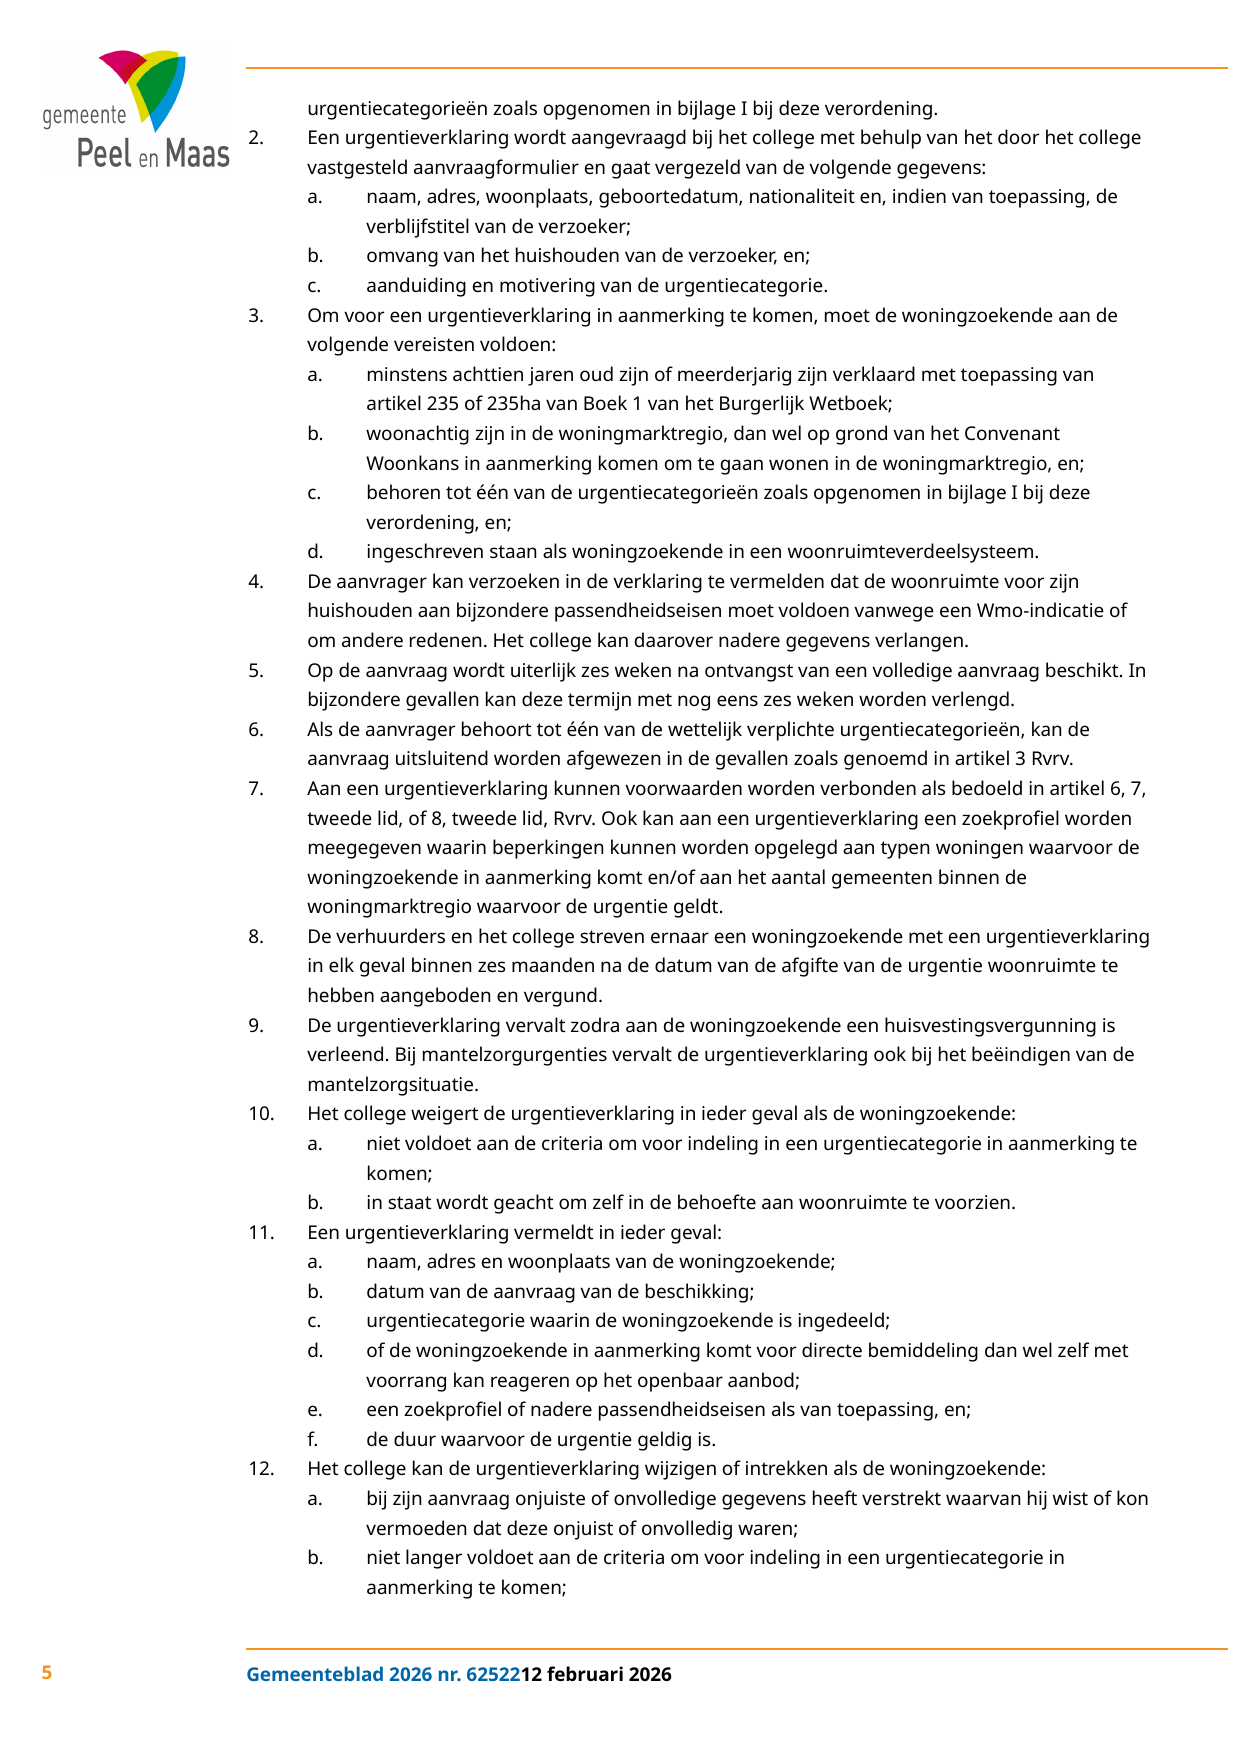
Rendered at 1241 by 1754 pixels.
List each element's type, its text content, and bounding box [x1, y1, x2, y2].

list minstens achttien jaren oud zijn of meerderjarig zijn verklaard met toepassing van artikel 235 of 235ha van Boek 1 van het Burgerlijk Wetboek; [307, 361, 1152, 416]
list woonachtig zijn in de woningmarktregio, dan wel op grond van het Convenant Woonkans in aanmerking komen om te gaan wonen in de woningmarktregio, en; [307, 420, 1152, 476]
list niet voldoet aan de criteria om voor indeling in een urgentiecategorie in aanmerking te komen; [307, 1130, 1152, 1186]
list Om voor een urgentieverklaring in aanmerking te komen, moet de woningzoekende aan de volgende vereisten voldoen: [248, 302, 1152, 357]
list aanduiding en motivering van de urgentiecategorie. [307, 272, 1152, 298]
list of de woningzoekende in aanmerking komt voor directe bemiddeling dan wel zelf met voorrang kan reageren op het openbaar aanbod; [307, 1337, 1152, 1393]
list omvang van het huishouden van de verzoeker, en; [307, 243, 1152, 268]
list De urgentieverklaring vervalt zodra aan de woningzoekende een huisvestingsvergunning is verleend. Bij mantelzorgurgenties vervalt de urgentieverklaring ook bij het beëindigen van de mantelzorgsituatie. [248, 1012, 1152, 1097]
list Aan een urgentieverklaring kunnen voorwaarden worden verbonden als bedoeld in artikel 6, 7, tweede lid, of 8, tweede lid, Rvrv. Ook kan aan een urgentieverklaring een zoekprofiel worden meegegeven waarin beperkingen kunnen worden opgelegd aan typen woningen waarvoor de woningzoekende in aanmerking komt en/of aan het aantal gemeenten binnen de woningmarktregio waarvoor de urgentie geldt. [248, 775, 1152, 919]
list ingeschreven staan als woningzoekende in een woonruimteverdeelsysteem. [307, 538, 1152, 564]
list behoren tot één van de urgentiecategorieën zoals opgenomen in bijlage I bij deze verordening, en; [307, 479, 1152, 535]
list urgentiecategorieën zoals opgenomen in bijlage I bij deze verordening. [248, 95, 1152, 121]
list naam, adres, woonplaats, geboortedatum, nationaliteit en, indien van toepassing, de verblijfstitel van de verzoeker; [307, 183, 1152, 239]
list niet langer voldoet aan de criteria om voor indeling in een urgentiecategorie in aanmerking te komen; [307, 1544, 1152, 1600]
list Het college kan de urgentieverklaring wijzigen of intrekken als de woningzoekende: [248, 1456, 1152, 1481]
list in staat wordt geacht om zelf in de behoefte aan woonruimte te voorzien. [307, 1189, 1152, 1215]
list datum van de aanvraag van de beschikking; [307, 1278, 1152, 1304]
list naam, adres en woonplaats van de woningzoekende; [307, 1248, 1152, 1274]
list Het college weigert de urgentieverklaring in ieder geval als de woningzoekende: [248, 1101, 1152, 1126]
list bij zijn aanvraag onjuiste of onvolledige gegevens heeft verstrekt waarvan hij wist of kon vermoeden dat deze onjuist of onvolledig waren; [307, 1485, 1152, 1541]
picture [41, 47, 231, 172]
list Als de aanvrager behoort tot één van de wettelijk verplichte urgentiecategorieën, kan de aanvraag uitsluitend worden afgewezen in de gevallen zoals genoemd in artikel 3 Rvrv. [248, 716, 1152, 771]
list de duur waarvoor de urgentie geldig is. [307, 1426, 1152, 1452]
list Op de aanvraag wordt uiterlijk zes weken na ontvangst van een volledige aanvraag beschikt. In bijzondere gevallen kan deze termijn met nog eens zes weken worden verlengd. [248, 657, 1152, 712]
list Een urgentieverklaring wordt aangevraagd bij het college met behulp van het door het college vastgesteld aanvraagformulier en gaat vergezeld van de volgende gegevens: [248, 124, 1152, 180]
list Een urgentieverklaring vermeldt in ieder geval: [248, 1219, 1152, 1245]
list urgentiecategorie waarin de woningzoekende is ingedeeld; [307, 1308, 1152, 1333]
list De verhuurders en het college streven ernaar een woningzoekende met een urgentieverklaring in elk geval binnen zes maanden na de datum van de afgifte van de urgentie woonruimte te hebben aangeboden en vergund. [248, 923, 1152, 1008]
list De aanvrager kan verzoeken in de verklaring te vermelden dat de woonruimte voor zijn huishouden aan bijzondere passendheidseisen moet voldoen vanwege een Wmo-indicatie of om andere redenen. Het college kan daarover nadere gegevens verlangen. [248, 568, 1152, 653]
list een zoekprofiel of nadere passendheidseisen als van toepassing, en; [307, 1396, 1152, 1422]
